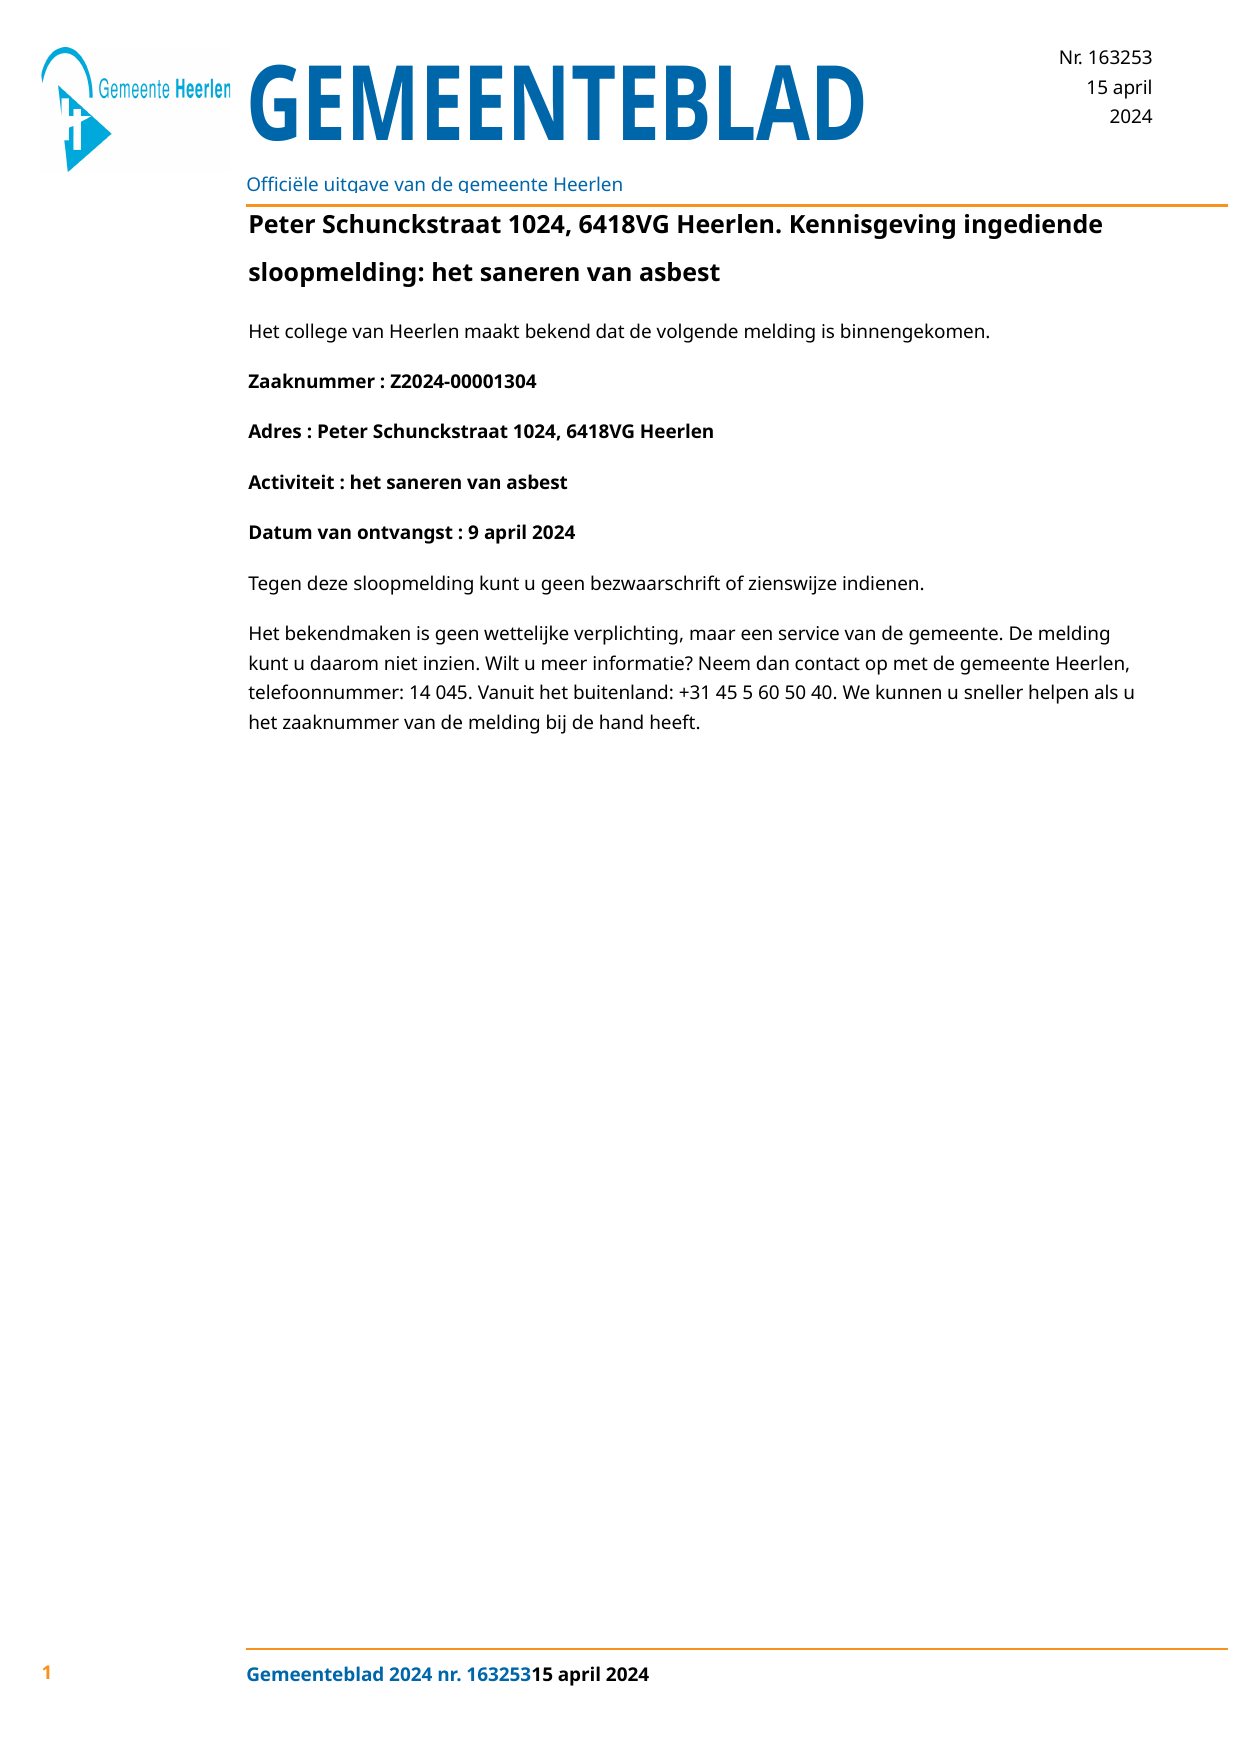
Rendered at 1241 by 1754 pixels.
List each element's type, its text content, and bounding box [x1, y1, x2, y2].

picture [41, 47, 59, 70]
text Peter Schunckstraat 1024, 6418VG Heerlen. Kennisgeving ingediende sloopmelding: het saneren van asbest [248, 207, 1152, 288]
text Datum van ontvangst : 9 april 2024 [248, 519, 1152, 545]
text Zaaknummer : Z2024-00001304 [248, 368, 1152, 394]
text Adres : Peter Schunckstraat 1024, 6418VG Heerlen [248, 419, 1152, 444]
picture [41, 47, 231, 172]
text Het college van Heerlen maakt bekend dat de volgende melding is binnengekomen. [248, 318, 1152, 344]
text Het bekendmaken is geen wettelijke verplichting, maar een service van de gemeente. De melding kunt u daarom niet inzien. Wilt u meer informatie? Neem dan contact op met de gemeente Heerlen, telefoonnummer: 14 045. Vanuit het buitenland: +31 45 5 60 50 40. We kunnen u sneller helpen als u het zaaknummer van de melding bij de hand heeft. [248, 620, 1152, 735]
text Tegen deze sloopmelding kunt u geen bezwaarschrift of zienswijze indienen. [248, 570, 1152, 596]
text Activiteit : het saneren van asbest [248, 469, 1152, 495]
